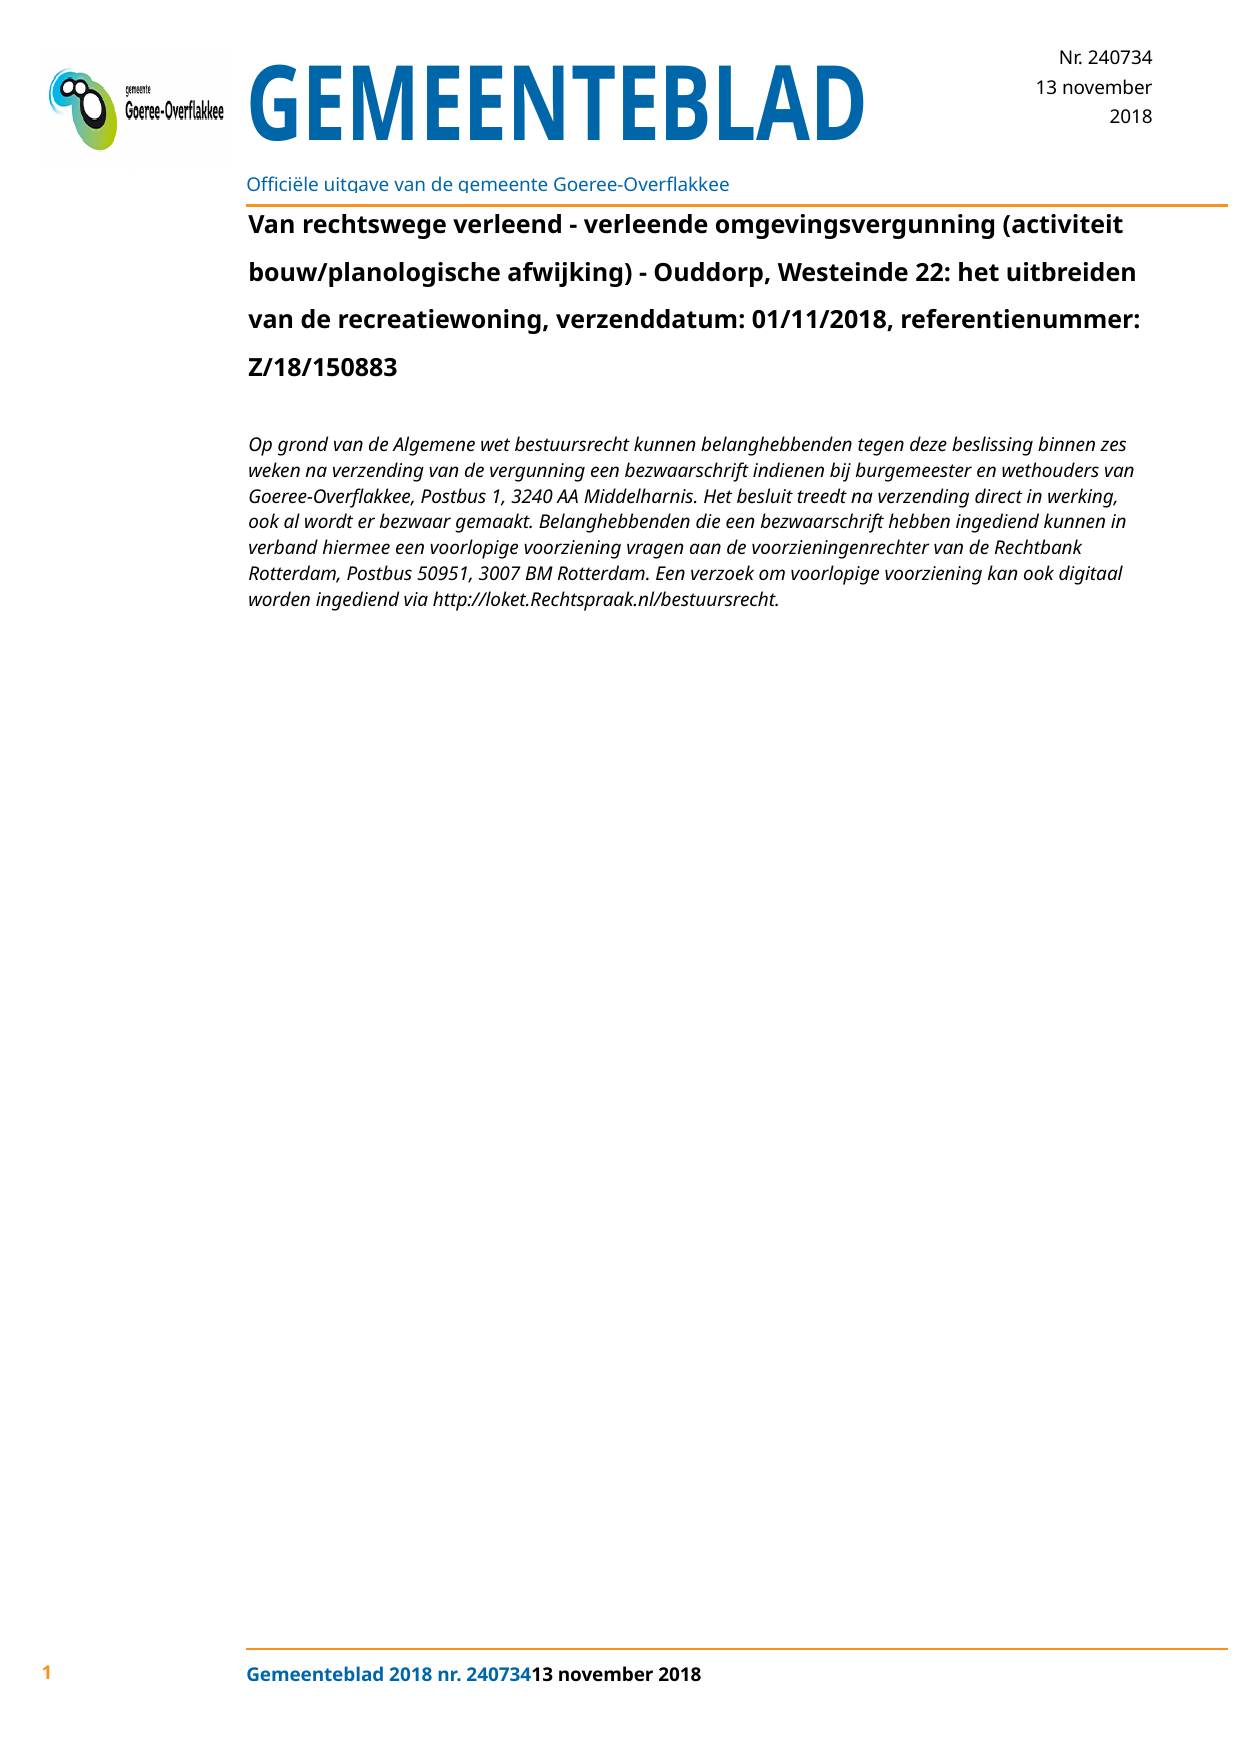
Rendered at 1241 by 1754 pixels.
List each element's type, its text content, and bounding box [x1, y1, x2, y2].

text Op grond van de Algemene wet bestuursrecht kunnen belanghebbenden tegen deze beslissing binnen zes weken na verzending van de vergunning een bezwaarschrift indienen bij burgemeester en wethouders van Goeree-Overflakkee, Postbus 1, 3240 AA Middelharnis. Het besluit treedt na verzending direct in werking, ook al wordt er bezwaar gemaakt. Belanghebbenden die een bezwaarschrift hebben ingediend kunnen in verband hiermee een voorlopige voorziening vragen aan de voorzieningenrechter van de Rechtbank Rotterdam, Postbus 50951, 3007 BM Rotterdam. Een verzoek om voorlopige voorziening kan ook digitaal worden ingediend via http://loket.Rechtspraak.nl/bestuursrecht. [248, 431, 1152, 611]
picture [41, 47, 231, 172]
text Van rechtswege verleend - verleende omgevingsvergunning (activiteit bouw/planologische afwijking) - Ouddorp, Westeinde 22: het uitbreiden van de recreatiewoning, verzenddatum: 01/11/2018, referentienummer: Z/18/150883 [248, 207, 1152, 384]
